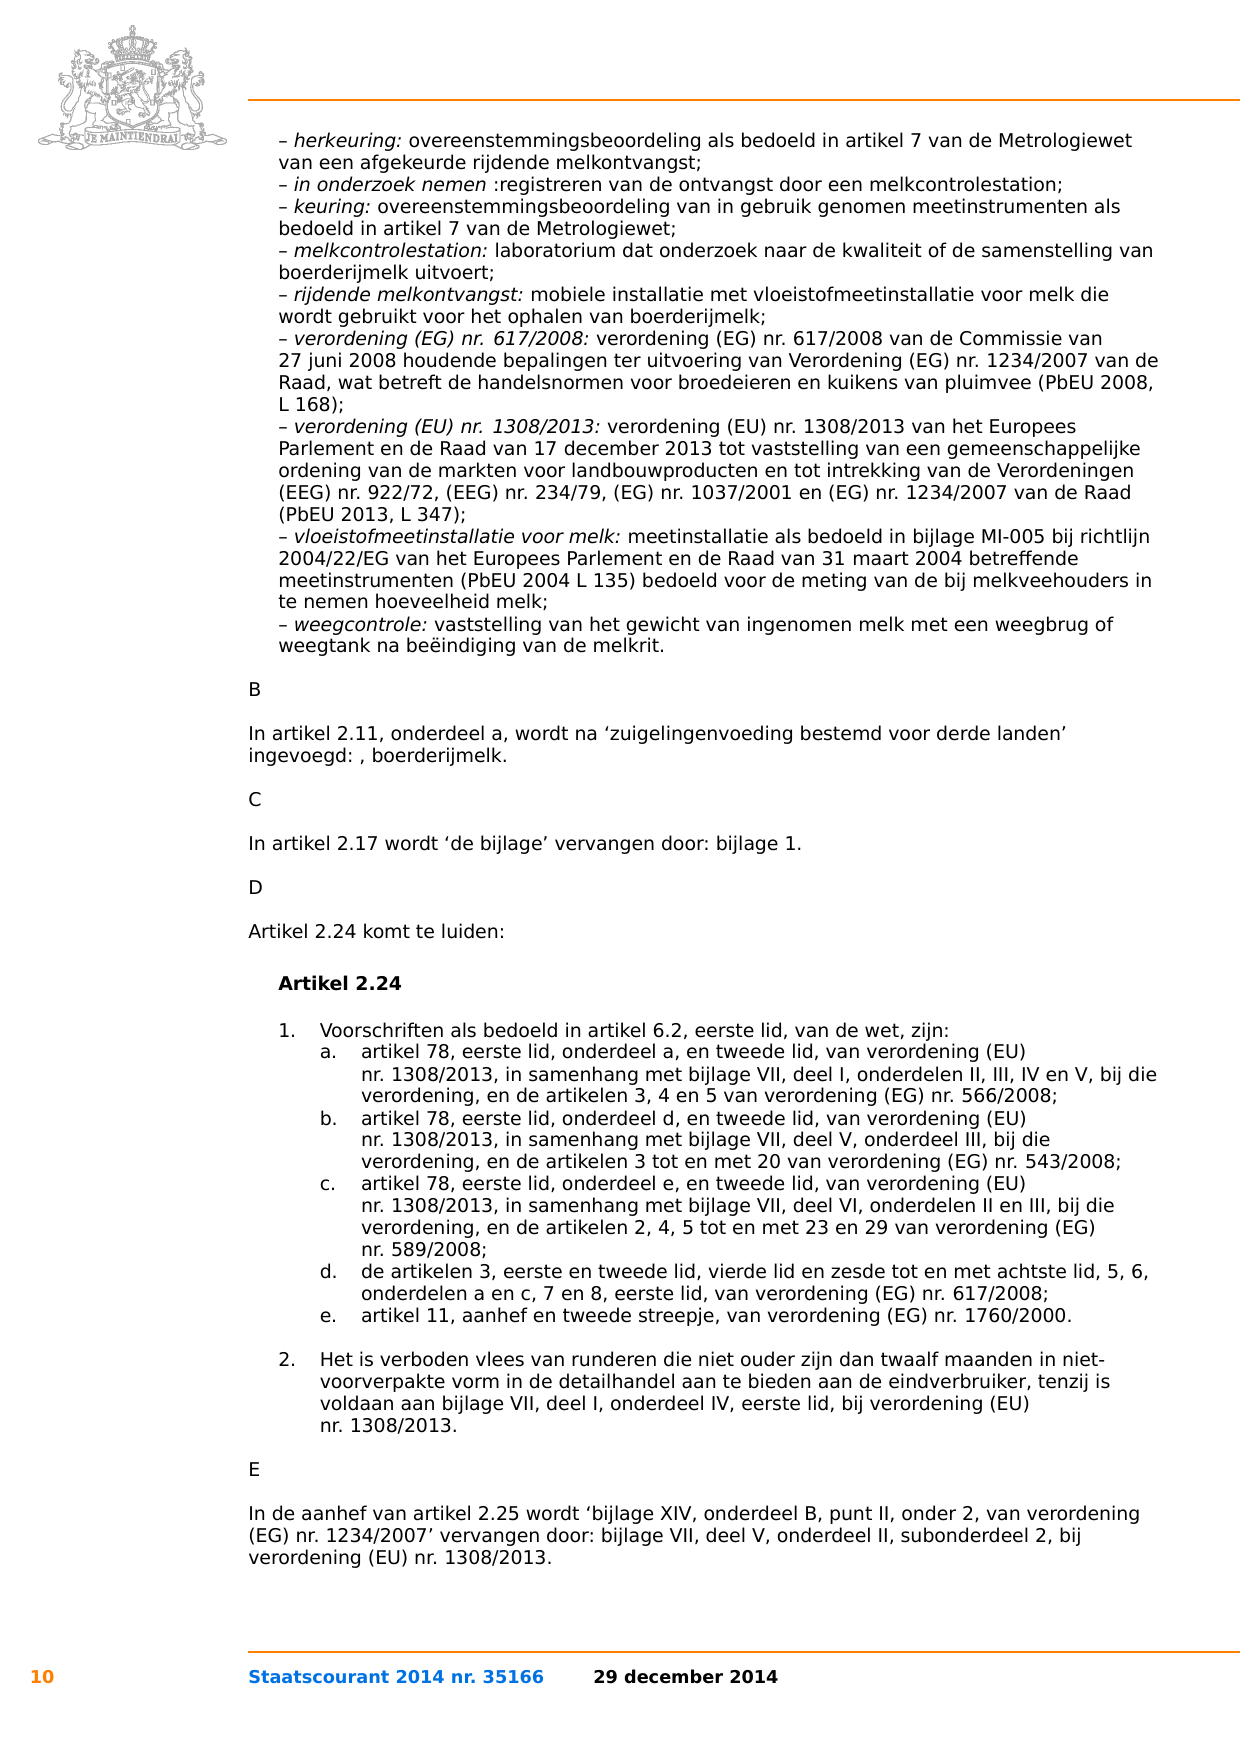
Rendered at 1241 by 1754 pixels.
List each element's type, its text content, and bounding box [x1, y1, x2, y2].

text b. artikel 78, eerste lid, onderdeel d, en tweede lid, van verordening (EU) nr. 1308/2013, in samenhang met bijlage VII, deel V, onderdeel III, bij die verordening, en de artikelen 3 tot en met 20 van verordening (EG) nr. 543/2008; [319, 1107, 1163, 1173]
text In artikel 2.17 wordt ‘de bijlage’ vervangen door: bijlage 1. [248, 833, 1163, 855]
text C [248, 789, 1163, 811]
text – keuring: overeenstemmingsbeoordeling van in gebruik genomen meetinstrumenten als bedoeld in artikel 7 van de Metrologiewet; [278, 196, 1163, 240]
text – rijdende melkontvangst: mobiele installatie met vloeistofmeetinstallatie voor melk die wordt gebruikt voor het ophalen van boerderijmelk; [278, 284, 1163, 328]
text – in onderzoek nemen :registreren van de ontvangst door een melkcontrolestation; [278, 174, 1163, 196]
text – verordening (EG) nr. 617/2008: verordening (EG) nr. 617/2008 van de Commissie van 27 juni 2008 houdende bepalingen ter uitvoering van Verordening (EG) nr. 1234/2007 van de Raad, wat betreft de handelsnormen voor broedeieren en kuikens van pluimvee (PbEU 2008, L 168); [278, 328, 1163, 416]
text Artikel 2.24 komt te luiden: [248, 921, 1163, 942]
text – verordening (EU) nr. 1308/2013: verordening (EU) nr. 1308/2013 van het Europees Parlement en de Raad van 17 december 2013 tot vaststelling van een gemeenschappelijke ordening van de markten voor landbouwproducten en tot intrekking van de Verordeningen (EEG) nr. 922/72, (EEG) nr. 234/79, (EG) nr. 1037/2001 en (EG) nr. 1234/2007 van de Raad (PbEU 2013, L 347); [278, 416, 1163, 526]
text D [248, 877, 1163, 899]
subtitle Artikel 2.24 [278, 972, 1163, 994]
text d. de artikelen 3, eerste en tweede lid, vierde lid en zesde tot en met achtste lid, 5, 6, onderdelen a en c, 7 en 8, eerste lid, van verordening (EG) nr. 617/2008; [319, 1261, 1163, 1305]
text E [248, 1459, 1163, 1481]
text 1. Voorschriften als bedoeld in artikel 6.2, eerste lid, van de wet, zijn: [278, 1019, 1163, 1041]
text – weegcontrole: vaststelling van het gewicht van ingenomen melk met een weegbrug of weegtank na beëindiging van de melkrit. [278, 613, 1163, 657]
picture [38, 25, 227, 150]
text c. artikel 78, eerste lid, onderdeel e, en tweede lid, van verordening (EU) nr. 1308/2013, in samenhang met bijlage VII, deel VI, onderdelen II en III, bij die verordening, en de artikelen 2, 4, 5 tot en met 23 en 29 van verordening (EG) nr. 589/2008; [319, 1173, 1163, 1261]
text a. artikel 78, eerste lid, onderdeel a, en tweede lid, van verordening (EU) nr. 1308/2013, in samenhang met bijlage VII, deel I, onderdelen II, III, IV en V, bij die verordening, en de artikelen 3, 4 en 5 van verordening (EG) nr. 566/2008; [319, 1041, 1163, 1107]
text – herkeuring: overeenstemmingsbeoordeling als bedoeld in artikel 7 van de Metrologiewet van een afgekeurde rijdende melkontvangst; [278, 130, 1163, 174]
text In artikel 2.11, onderdeel a, wordt na ‘zuigelingenvoeding bestemd voor derde landen’ ingevoegd: , boerderijmelk. [248, 723, 1163, 767]
text – melkcontrolestation: laboratorium dat onderzoek naar de kwaliteit of de samenstelling van boerderijmelk uitvoert; [278, 240, 1163, 284]
text 2. Het is verboden vlees van runderen die niet ouder zijn dan twaalf maanden in niet-voorverpakte vorm in de detailhandel aan te bieden aan de eindverbruiker, tenzij is voldaan aan bijlage VII, deel I, onderdeel IV, eerste lid, bij verordening (EU) nr. 1308/2013. [278, 1349, 1163, 1437]
text In de aanhef van artikel 2.25 wordt ‘bijlage XIV, onderdeel B, punt II, onder 2, van verordening (EG) nr. 1234/2007’ vervangen door: bijlage VII, deel V, onderdeel II, subonderdeel 2, bij verordening (EU) nr. 1308/2013. [248, 1503, 1163, 1569]
text B [248, 679, 1163, 701]
text – vloeistofmeetinstallatie voor melk: meetinstallatie als bedoeld in bijlage MI-005 bij richtlijn 2004/22/EG van het Europees Parlement en de Raad van 31 maart 2004 betreffende meetinstrumenten (PbEU 2004 L 135) bedoeld voor de meting van de bij melkveehouders in te nemen hoeveelheid melk; [278, 526, 1163, 613]
text e. artikel 11, aanhef en tweede streepje, van verordening (EG) nr. 1760/2000. [319, 1305, 1163, 1327]
